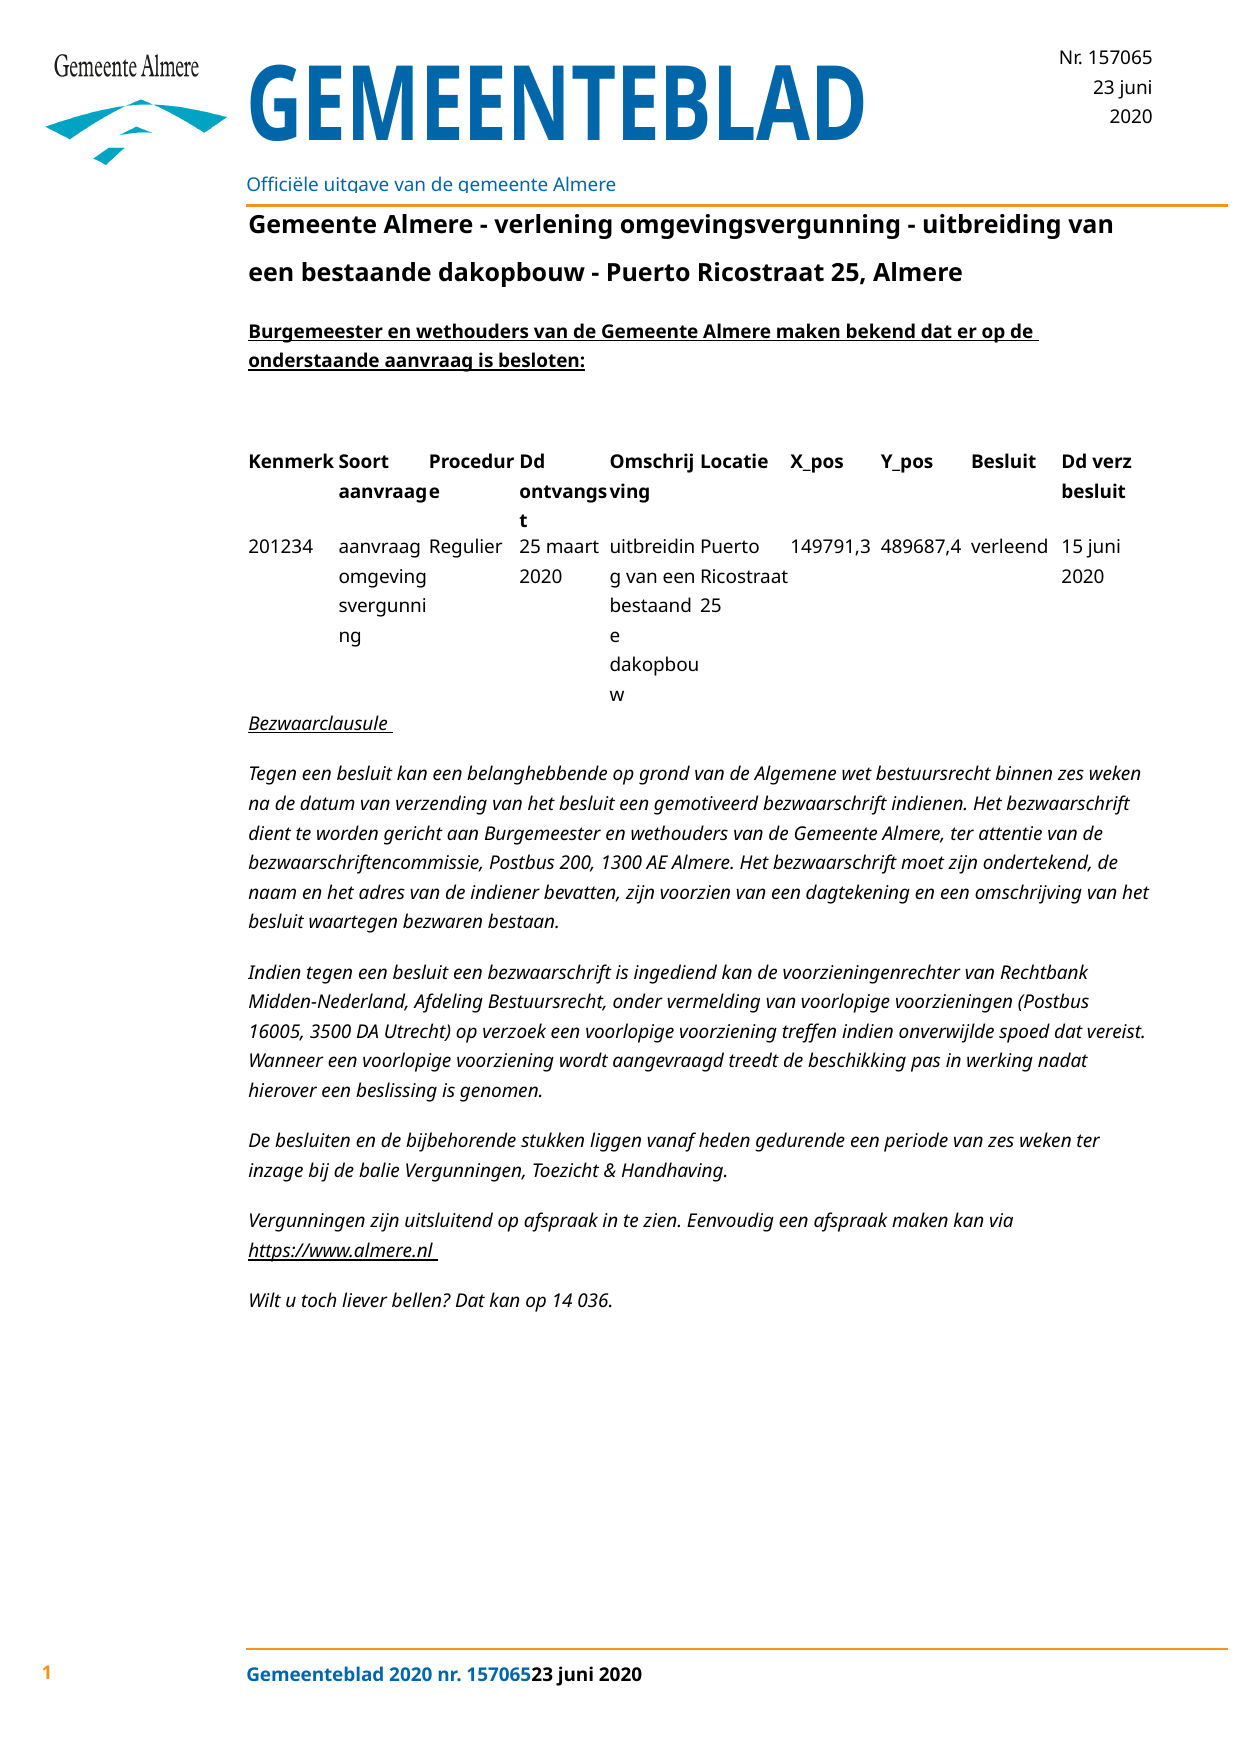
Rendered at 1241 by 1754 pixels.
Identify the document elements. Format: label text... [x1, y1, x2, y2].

table_cell 149791,3 [790, 533, 881, 707]
text Bezwaarclausule [248, 710, 1152, 736]
text Indien tegen een besluit een bezwaarschrift is ingediend kan de voorzieningenrechter van Rechtbank Midden-Nederland, Afdeling Bestuursrecht, onder vermelding van voorlopige voorzieningen (Postbus 16005, 3500 DA Utrecht) op verzoek een voorlopige voorziening treffen indien onverwijlde spoed dat vereist. Wanneer een voorlopige voorziening wordt aangevraagd treedt de beschikking pas in werking nadat hierover een beslissing is genomen. [248, 959, 1152, 1103]
table_cell 25 maart 2020 [519, 533, 609, 707]
text Vergunningen zijn uitsluitend op afspraak in te zien. Eenvoudig een afspraak maken kan via https://www.almere.nl [248, 1208, 1152, 1263]
text De besluiten en de bijbehorende stukken liggen vanaf heden gedurende een periode van zes weken ter inzage bij de balie Vergunningen, Toezicht & Handhaving. [248, 1128, 1152, 1183]
picture [41, 47, 231, 172]
table_header X_pos [790, 449, 881, 533]
table_cell Regulier [429, 533, 519, 707]
text Burgemeester en wethouders van de Gemeente Almere maken bekend dat er op de onderstaande aanvraag is besloten: [248, 318, 1152, 373]
table_header Besluit [971, 449, 1061, 533]
table_cell verleend [971, 533, 1061, 707]
table_header Procedure [429, 449, 519, 533]
text Gemeente Almere - verlening omgevingsvergunning - uitbreiding van een bestaande dakopbouw - Puerto Ricostraat 25, Almere [248, 207, 1152, 288]
table_cell aanvraag omgevingsvergunning [338, 533, 429, 707]
table_cell Puerto Ricostraat 25 [700, 533, 790, 707]
table_cell uitbreiding van een bestaande dakopbouw [609, 533, 700, 707]
table_cell 489687,4 [881, 533, 971, 707]
table_header Dd ontvangst [519, 449, 609, 533]
table_header Omschrijving [609, 449, 700, 533]
table_header Y_pos [881, 449, 971, 533]
table_header Kenmerk [248, 449, 338, 533]
table_cell 201234 [248, 533, 338, 707]
table_cell 15 juni 2020 [1061, 533, 1152, 707]
table_header Locatie [700, 449, 790, 533]
text Wilt u toch liever bellen? Dat kan op 14 036. [248, 1288, 1152, 1313]
text Tegen een besluit kan een belanghebbende op grond van de Algemene wet bestuursrecht binnen zes weken na de datum van verzending van het besluit een gemotiveerd bezwaarschrift indienen. Het bezwaarschrift dient te worden gericht aan Burgemeester en wethouders van de Gemeente Almere, ter attentie van de bezwaarschriftencommissie, Postbus 200, 1300 AE Almere. Het bezwaarschrift moet zijn ondertekend, de naam en het adres van de indiener bevatten, zijn voorzien van een dagtekening en een omschrijving van het besluit waartegen bezwaren bestaan. [248, 761, 1152, 934]
table_header Dd verz besluit [1061, 449, 1152, 533]
table_header Soort aanvraag [338, 449, 429, 533]
